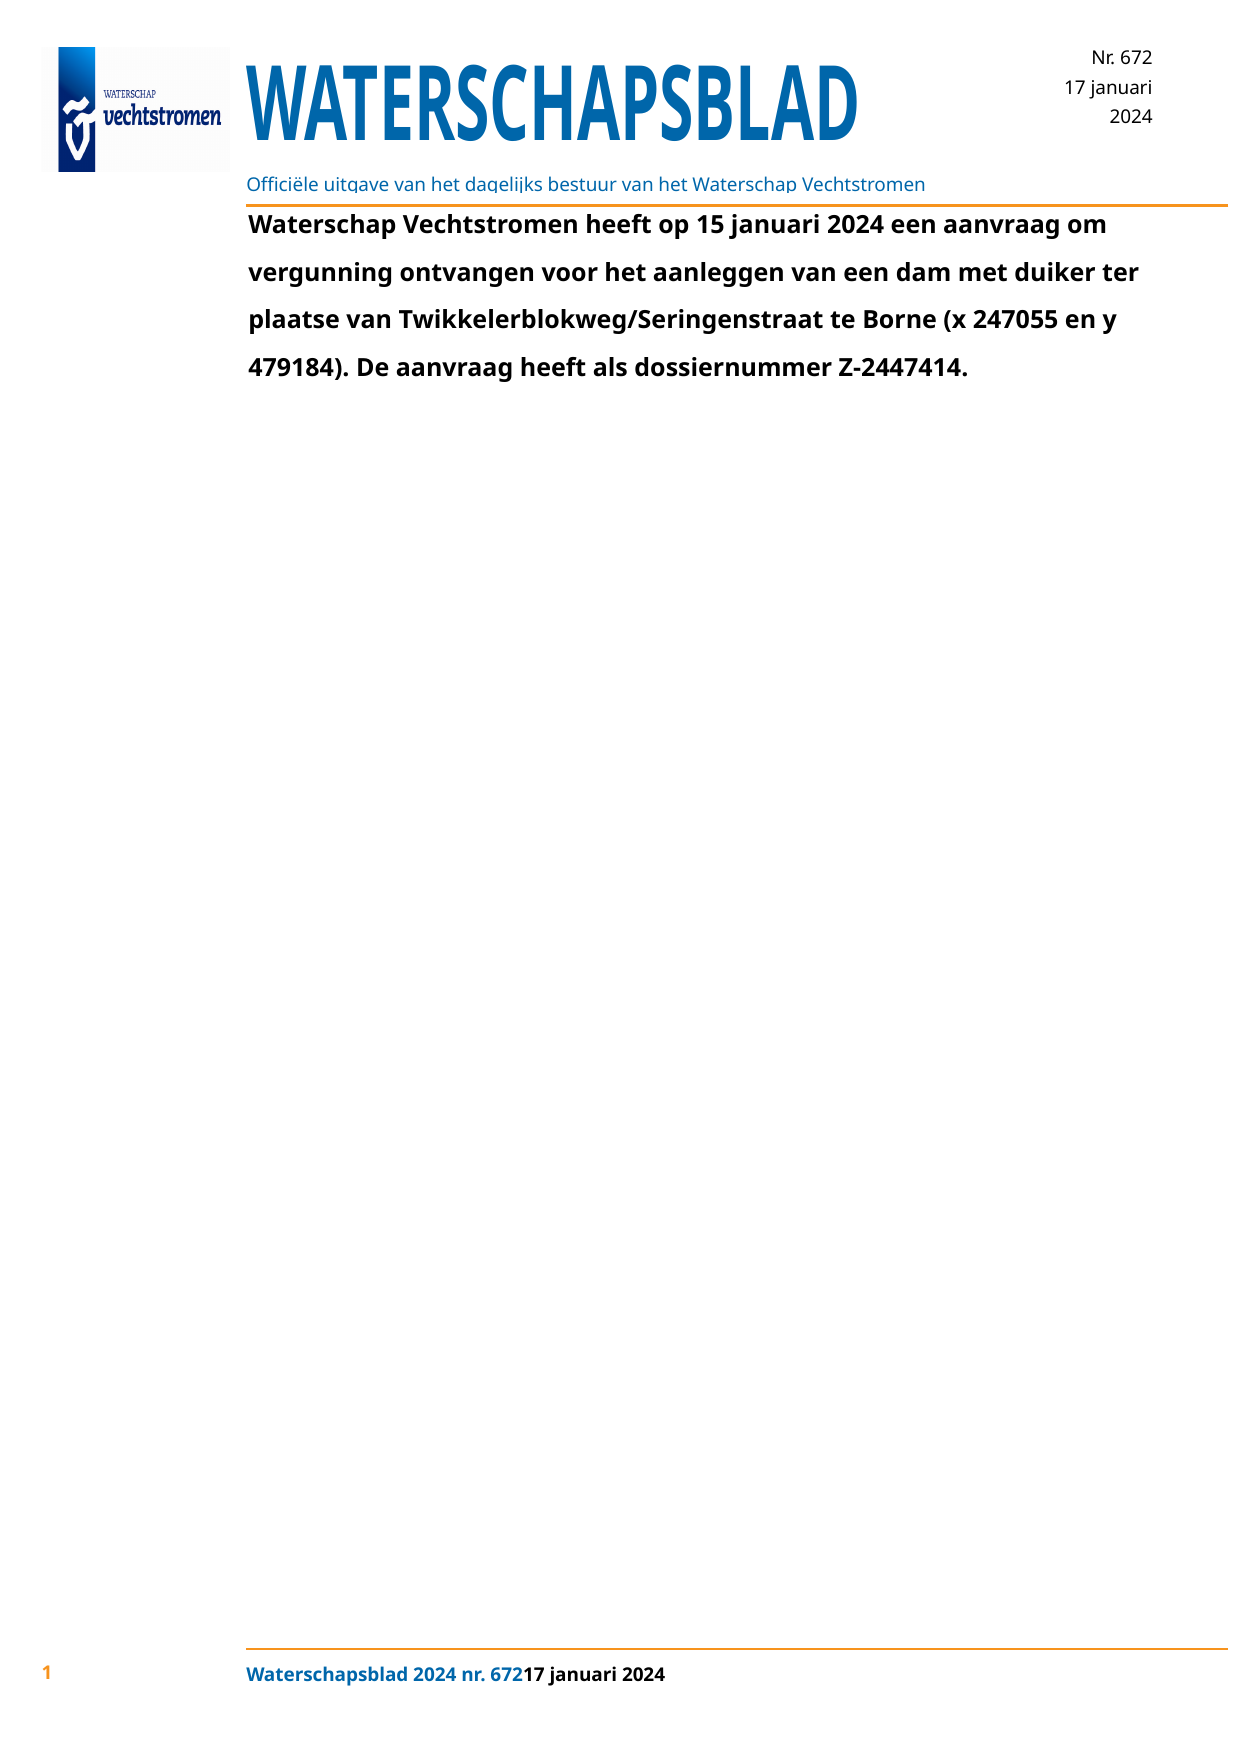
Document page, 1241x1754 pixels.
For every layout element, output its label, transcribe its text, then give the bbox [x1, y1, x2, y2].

picture [41, 47, 231, 172]
text Waterschap Vechtstromen heeft op 15 januari 2024 een aanvraag om vergunning ontvangen voor het aanleggen van een dam met duiker ter plaatse van Twikkelerblokweg/Seringenstraat te Borne (x 247055 en y 479184). De aanvraag heeft als dossiernummer Z-2447414. [248, 207, 1152, 384]
